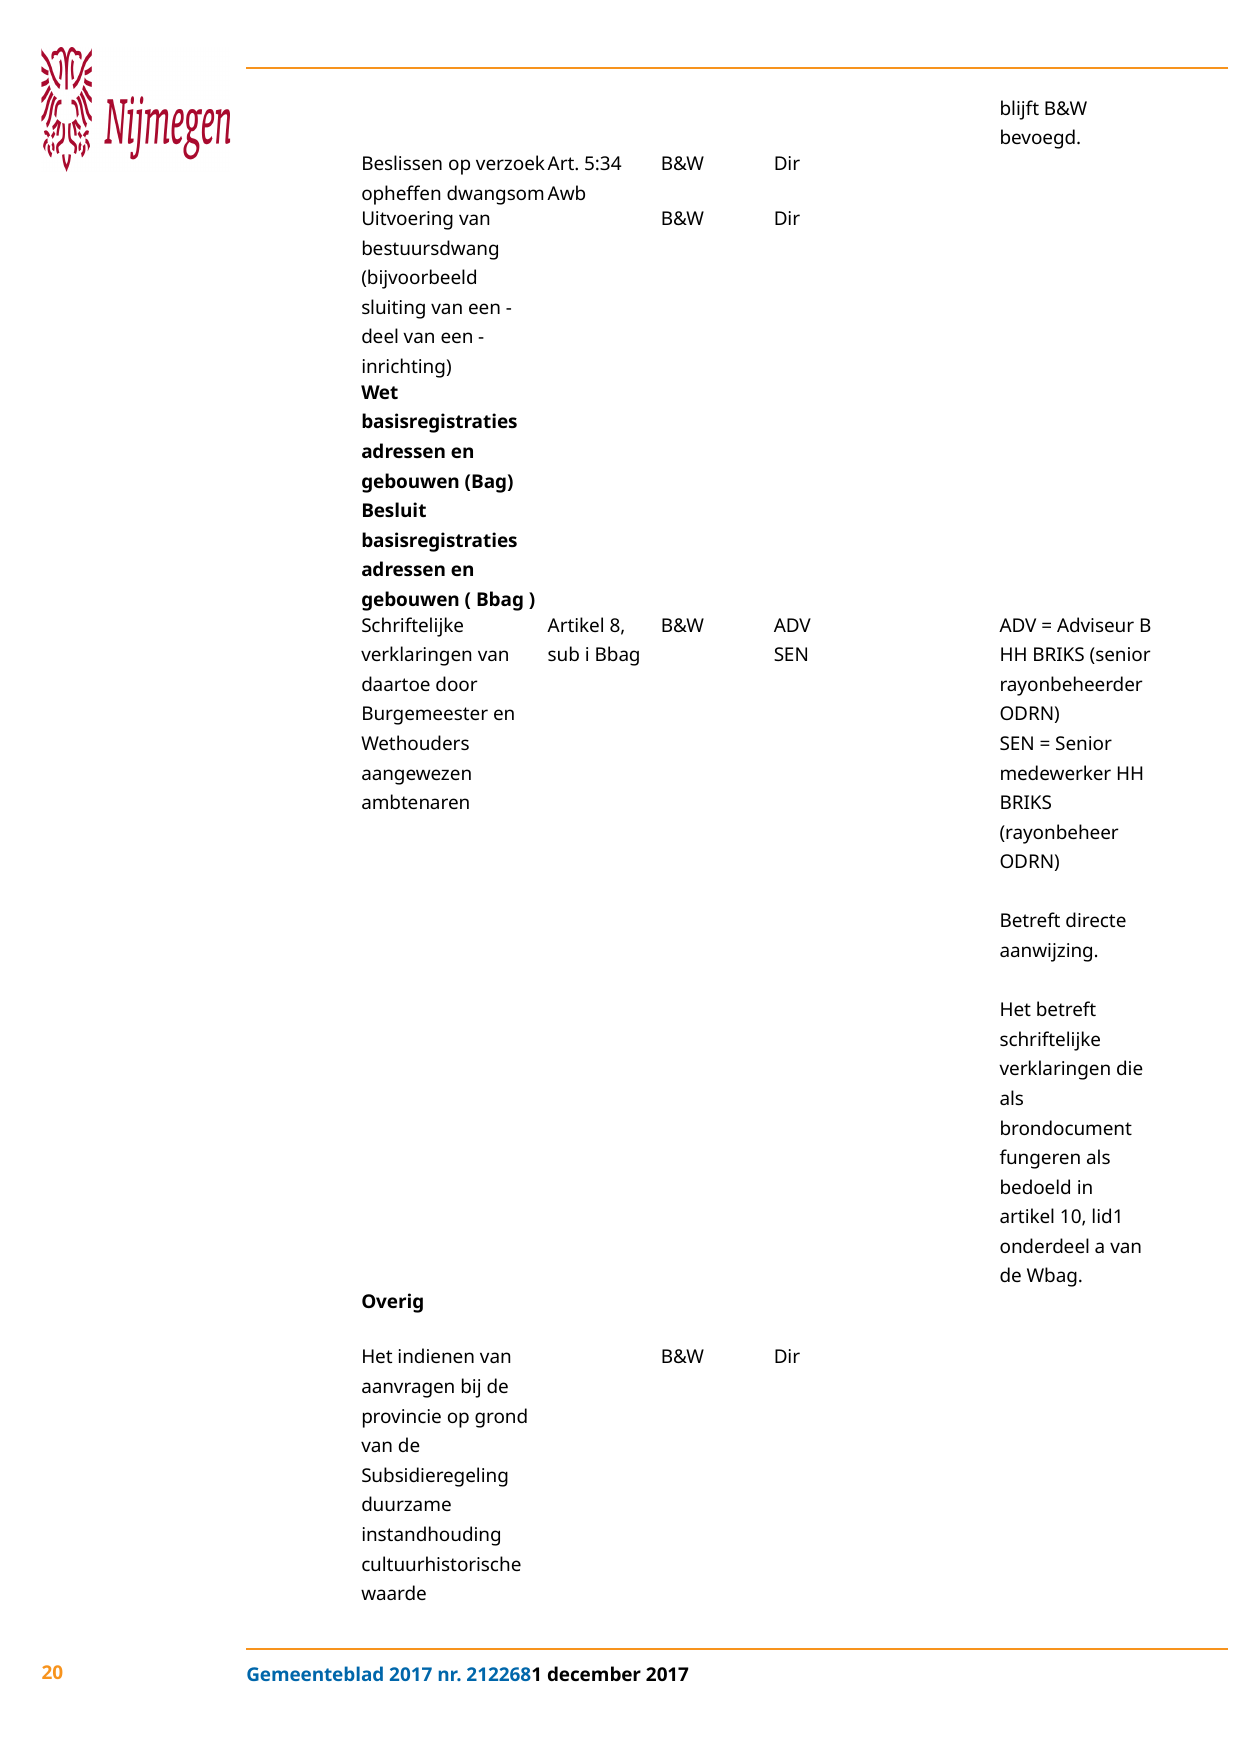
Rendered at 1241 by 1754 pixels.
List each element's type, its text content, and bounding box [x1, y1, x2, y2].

table_cell [248, 95, 361, 150]
table_cell Wet basisregistraties adressen en gebouwen (Bag) Besluit basisregistraties adressen en gebouwen ( Bbag ) [361, 379, 547, 612]
table_cell [248, 379, 361, 612]
table_cell [248, 1289, 361, 1344]
table_cell [661, 1289, 773, 1344]
table_cell [886, 612, 999, 1288]
table_cell [248, 612, 361, 1288]
table_cell [248, 150, 361, 205]
table_cell Dir [774, 205, 886, 379]
table_cell ADV SEN [774, 612, 886, 1288]
table_cell [886, 379, 999, 612]
table_cell ADV = Adviseur B HH BRIKS (senior rayonbeheerder ODRN) SEN = Senior medewerker HH BRIKS (rayonbeheer ODRN) Betreft directe aanwijzing. Het betreft schriftelijke verklaringen die als brondocument fungeren als bedoeld in artikel 10, lid1 onderdeel a van de Wbag. [999, 612, 1152, 1288]
table_cell [999, 1344, 1152, 1606]
table_cell B&W [661, 1344, 773, 1606]
table_cell [999, 150, 1152, 205]
table_cell [774, 1289, 886, 1344]
table_cell Dir [774, 1344, 886, 1606]
table_cell [999, 205, 1152, 379]
table_cell [548, 95, 661, 150]
picture [41, 47, 231, 172]
table_cell [661, 95, 773, 150]
table_cell [774, 379, 886, 612]
table_cell Schriftelijke verklaringen van daartoe door Burgemeester en Wethouders aangewezen ambtenaren [361, 612, 547, 1288]
table_cell [548, 205, 661, 379]
table_cell [548, 1289, 661, 1344]
table_cell Art. 5:34 Awb [548, 150, 661, 205]
table_cell blijft B&W bevoegd. [999, 95, 1152, 150]
table_cell [886, 150, 999, 205]
table_cell B&W [661, 205, 773, 379]
table_cell [248, 1344, 361, 1606]
table_cell [661, 379, 773, 612]
table_cell [886, 1344, 999, 1606]
table_cell Beslissen op verzoek opheffen dwangsom [361, 150, 547, 205]
table_cell [999, 379, 1152, 612]
table_cell B&W [661, 150, 773, 205]
table_cell Dir [774, 150, 886, 205]
table_cell [548, 1344, 661, 1606]
table_cell Artikel 8, sub i Bbag [548, 612, 661, 1288]
table_cell B&W [661, 612, 773, 1288]
table_cell [886, 205, 999, 379]
table_cell Uitvoering van bestuursdwang (bijvoorbeeld sluiting van een - deel van een - inrichting) [361, 205, 547, 379]
table_cell Het indienen van aanvragen bij de provincie op grond van de Subsidieregeling duurzame instandhouding cultuurhistorische waarde [361, 1344, 547, 1606]
table_cell [774, 95, 886, 150]
table_cell [999, 1289, 1152, 1344]
table_cell [248, 205, 361, 379]
table_cell Overig [361, 1289, 547, 1344]
table_cell [361, 95, 547, 150]
table_cell [886, 1289, 999, 1344]
table_cell [886, 95, 999, 150]
table_cell [548, 379, 661, 612]
